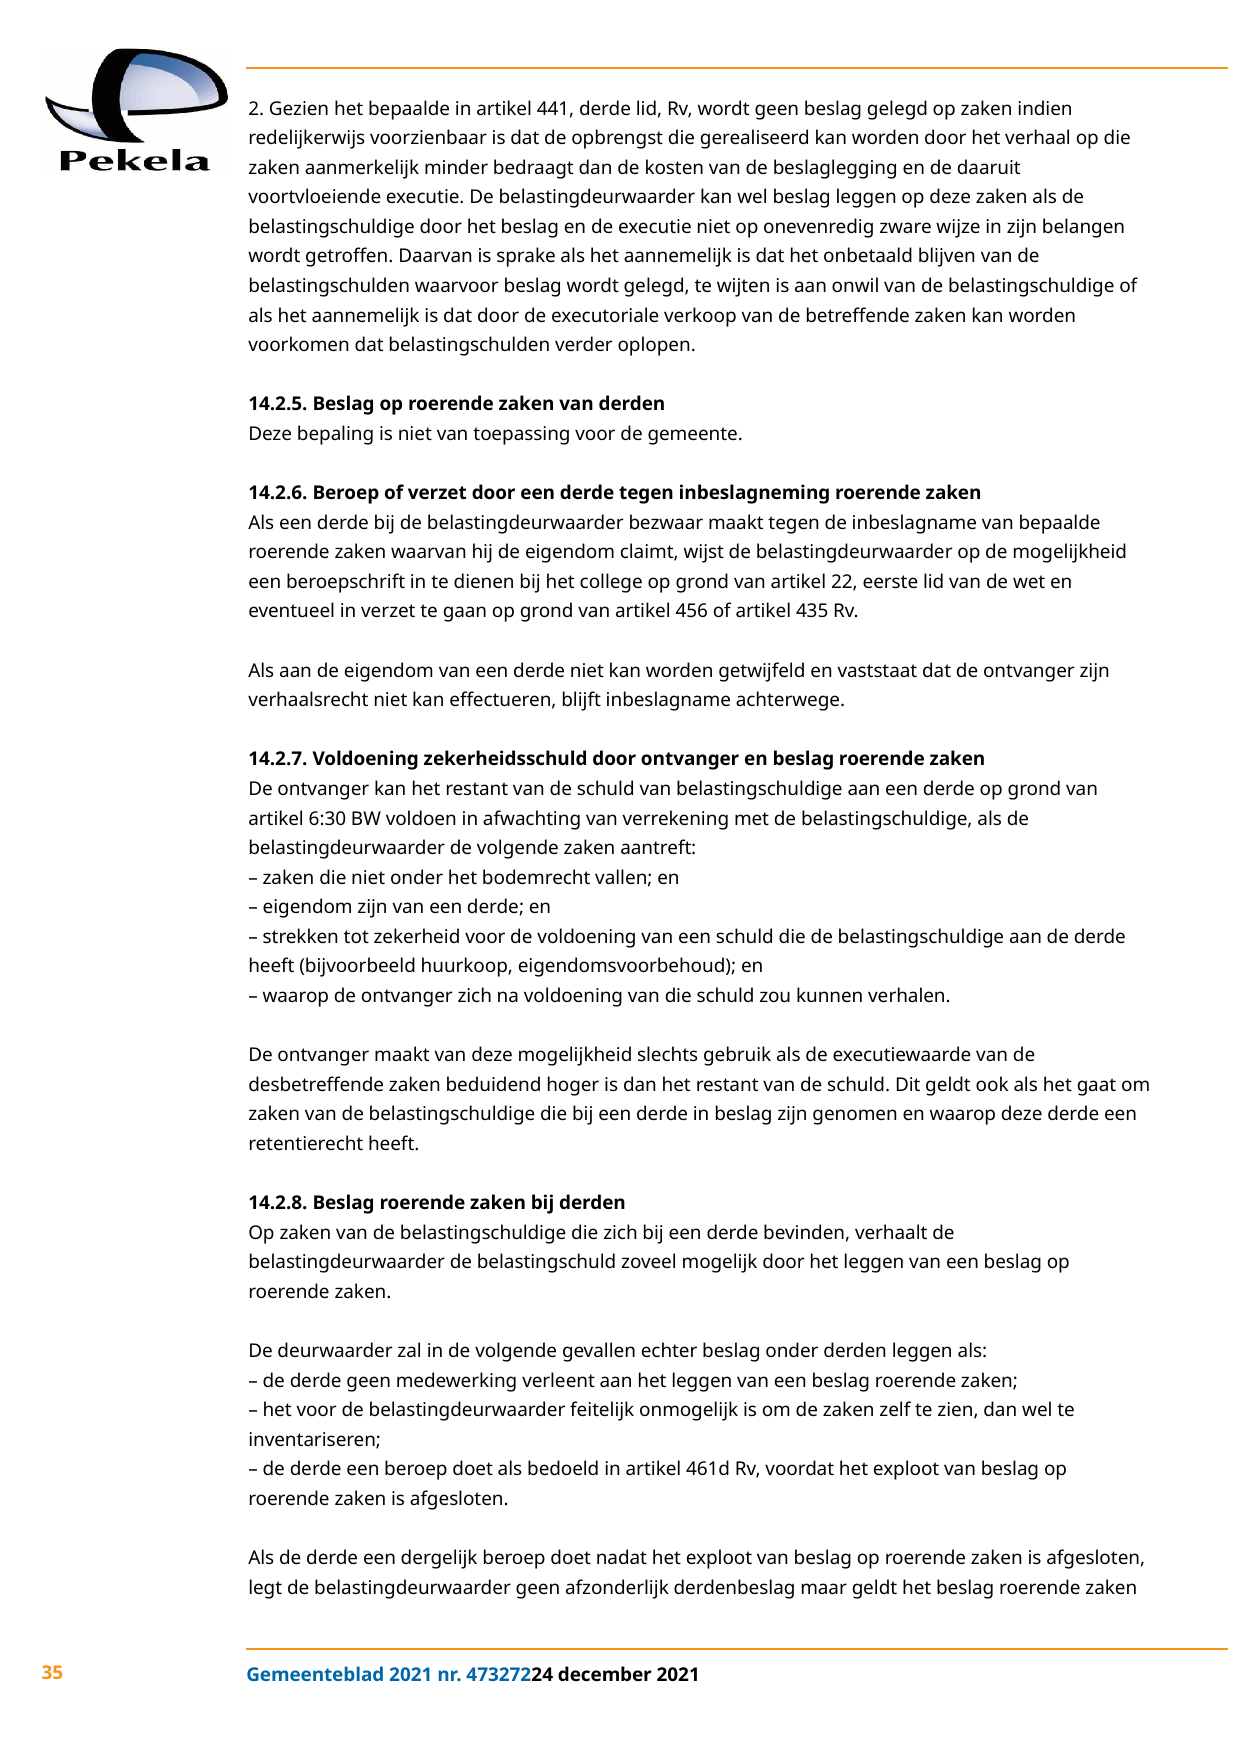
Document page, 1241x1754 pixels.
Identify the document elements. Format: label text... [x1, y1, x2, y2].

text Op zaken van de belastingschuldige die zich bij een derde bevinden, verhaalt de belastingdeurwaarder de belastingschuld zoveel mogelijk door het leggen van een beslag op roerende zaken. [248, 1219, 1152, 1304]
text – de derde geen medewerking verleent aan het leggen van een beslag roerende zaken; [248, 1367, 1152, 1393]
picture [41, 47, 231, 172]
text Deze bepaling is niet van toepassing voor de gemeente. [248, 420, 1152, 446]
text Als een derde bij de belastingdeurwaarder bezwaar maakt tegen de inbeslagname van bepaalde roerende zaken waarvan hij de eigendom claimt, wijst de belastingdeurwaarder op de mogelijkheid een beroepschrift in te dienen bij het college op grond van artikel 22, eerste lid van de wet en eventueel in verzet te gaan op grond van artikel 456 of artikel 435 Rv. [248, 509, 1152, 623]
text 14.2.8. Beslag roerende zaken bij derden [248, 1189, 1152, 1215]
text 14.2.6. Beroep of verzet door een derde tegen inbeslagneming roerende zaken [248, 479, 1152, 505]
text Als de derde een dergelijk beroep doet nadat het exploot van beslag op roerende zaken is afgesloten, legt de belastingdeurwaarder geen afzonderlijk derdenbeslag maar geldt het beslag roerende zaken [248, 1544, 1152, 1600]
text De ontvanger maakt van deze mogelijkheid slechts gebruik als de executiewaarde van de desbetreffende zaken beduidend hoger is dan het restant van de schuld. Dit geldt ook als het gaat om zaken van de belastingschuldige die bij een derde in beslag zijn genomen en waarop deze derde een retentierecht heeft. [248, 1041, 1152, 1156]
text – zaken die niet onder het bodemrecht vallen; en [248, 864, 1152, 890]
text Als aan de eigendom van een derde niet kan worden getwijfeld en vaststaat dat de ontvanger zijn verhaalsrecht niet kan effectueren, blijft inbeslagname achterwege. [248, 657, 1152, 712]
text 2. Gezien het bepaalde in artikel 441, derde lid, Rv, wordt geen beslag gelegd op zaken indien redelijkerwijs voorzienbaar is dat de opbrengst die gerealiseerd kan worden door het verhaal op die zaken aanmerkelijk minder bedraagt dan de kosten van de beslaglegging en de daaruit voortvloeiende executie. De belastingdeurwaarder kan wel beslag leggen op deze zaken als de belastingschuldige door het beslag en de executie niet op onevenredig zware wijze in zijn belangen wordt getroffen. Daarvan is sprake als het aannemelijk is dat het onbetaald blijven van de belastingschulden waarvoor beslag wordt gelegd, te wijten is aan onwil van de belastingschuldige of als het aannemelijk is dat door de executoriale verkoop van de betreffende zaken kan worden voorkomen dat belastingschulden verder oplopen. [248, 95, 1152, 357]
text – het voor de belastingdeurwaarder feitelijk onmogelijk is om de zaken zelf te zien, dan wel te inventariseren; [248, 1396, 1152, 1452]
text De ontvanger kan het restant van de schuld van belastingschuldige aan een derde op grond van artikel 6:30 BW voldoen in afwachting van verrekening met de belastingschuldige, als de belastingdeurwaarder de volgende zaken aantreft: [248, 775, 1152, 860]
text 14.2.7. Voldoening zekerheidsschuld door ontvanger en beslag roerende zaken [248, 746, 1152, 771]
text – eigendom zijn van een derde; en [248, 893, 1152, 919]
text – waarop de ontvanger zich na voldoening van die schuld zou kunnen verhalen. [248, 982, 1152, 1008]
text 14.2.5. Beslag op roerende zaken van derden [248, 391, 1152, 416]
text – de derde een beroep doet als bedoeld in artikel 461d Rv, voordat het exploot van beslag op roerende zaken is afgesloten. [248, 1456, 1152, 1511]
text – strekken tot zekerheid voor de voldoening van een schuld die de belastingschuldige aan de derde heeft (bijvoorbeeld huurkoop, eigendomsvoorbehoud); en [248, 923, 1152, 978]
text De deurwaarder zal in de volgende gevallen echter beslag onder derden leggen als: [248, 1337, 1152, 1363]
